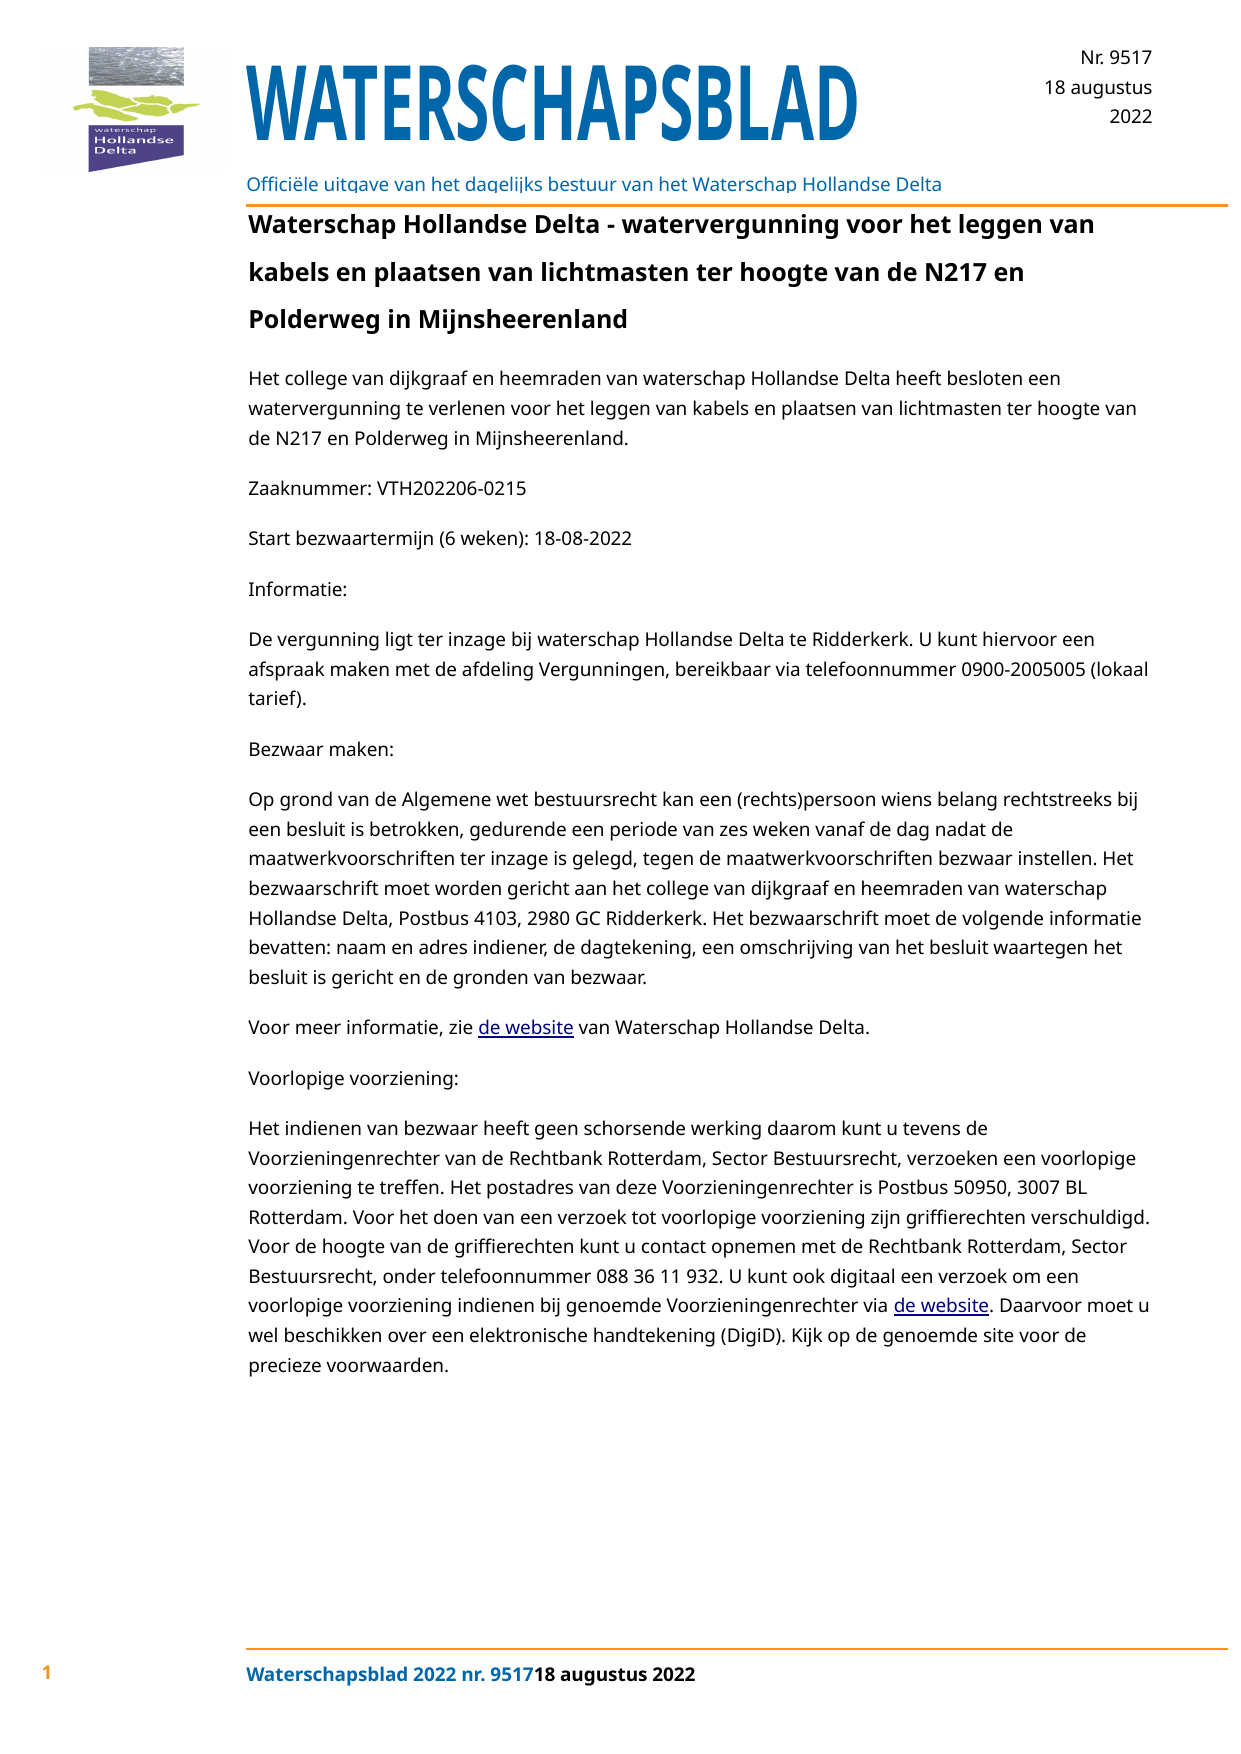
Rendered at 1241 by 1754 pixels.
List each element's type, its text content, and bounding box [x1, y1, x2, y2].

picture [41, 47, 231, 172]
text Het college van dijkgraaf en heemraden van waterschap Hollandse Delta heeft besloten een watervergunning te verlenen voor het leggen van kabels en plaatsen van lichtmasten ter hoogte van de N217 en Polderweg in Mijnsheerenland. [248, 366, 1152, 450]
text Bezwaar maken: [248, 736, 1152, 762]
text Voorlopige voorziening: [248, 1065, 1152, 1090]
text Start bezwaartermijn (6 weken): 18-08-2022 [248, 526, 1152, 551]
text Waterschap Hollandse Delta - watervergunning voor het leggen van kabels en plaatsen van lichtmasten ter hoogte van de N217 en Polderweg in Mijnsheerenland [248, 207, 1152, 336]
text Op grond van de Algemene wet bestuursrecht kan een (rechts)persoon wiens belang rechtstreeks bij een besluit is betrokken, gedurende een periode van zes weken vanaf de dag nadat de maatwerkvoorschriften ter inzage is gelegd, tegen de maatwerkvoorschriften bezwaar instellen. Het bezwaarschrift moet worden gericht aan het college van dijkgraaf en heemraden van waterschap Hollandse Delta, Postbus 4103, 2980 GC Ridderkerk. Het bezwaarschrift moet de volgende informatie bevatten: naam en adres indiener, de dagtekening, een omschrijving van het besluit waartegen het besluit is gericht en de gronden van bezwaar. [248, 786, 1152, 989]
text Voor meer informatie, zie de website van Waterschap Hollandse Delta. [248, 1014, 1152, 1040]
text De vergunning ligt ter inzage bij waterschap Hollandse Delta te Ridderkerk. U kunt hiervoor een afspraak maken met de afdeling Vergunningen, bereikbaar via telefoonnummer 0900-2005005 (lokaal tarief). [248, 626, 1152, 711]
text Informatie: [248, 576, 1152, 602]
text Zaaknummer: VTH202206-0215 [248, 475, 1152, 501]
text Het indienen van bezwaar heeft geen schorsende werking daarom kunt u tevens de Voorzieningenrechter van de Rechtbank Rotterdam, Sector Bestuursrecht, verzoeken een voorlopige voorziening te treffen. Het postadres van deze Voorzieningenrechter is Postbus 50950, 3007 BL Rotterdam. Voor het doen van een verzoek tot voorlopige voorziening zijn griffierechten verschuldigd. Voor de hoogte van de griffierechten kunt u contact opnemen met de Rechtbank Rotterdam, Sector Bestuursrecht, onder telefoonnummer 088 36 11 932. U kunt ook digitaal een verzoek om een voorlopige voorziening indienen bij genoemde Voorzieningenrechter via de website. Daarvoor moet u wel beschikken over een elektronische handtekening (DigiD). Kijk op de genoemde site voor de precieze voorwaarden. [248, 1115, 1152, 1377]
